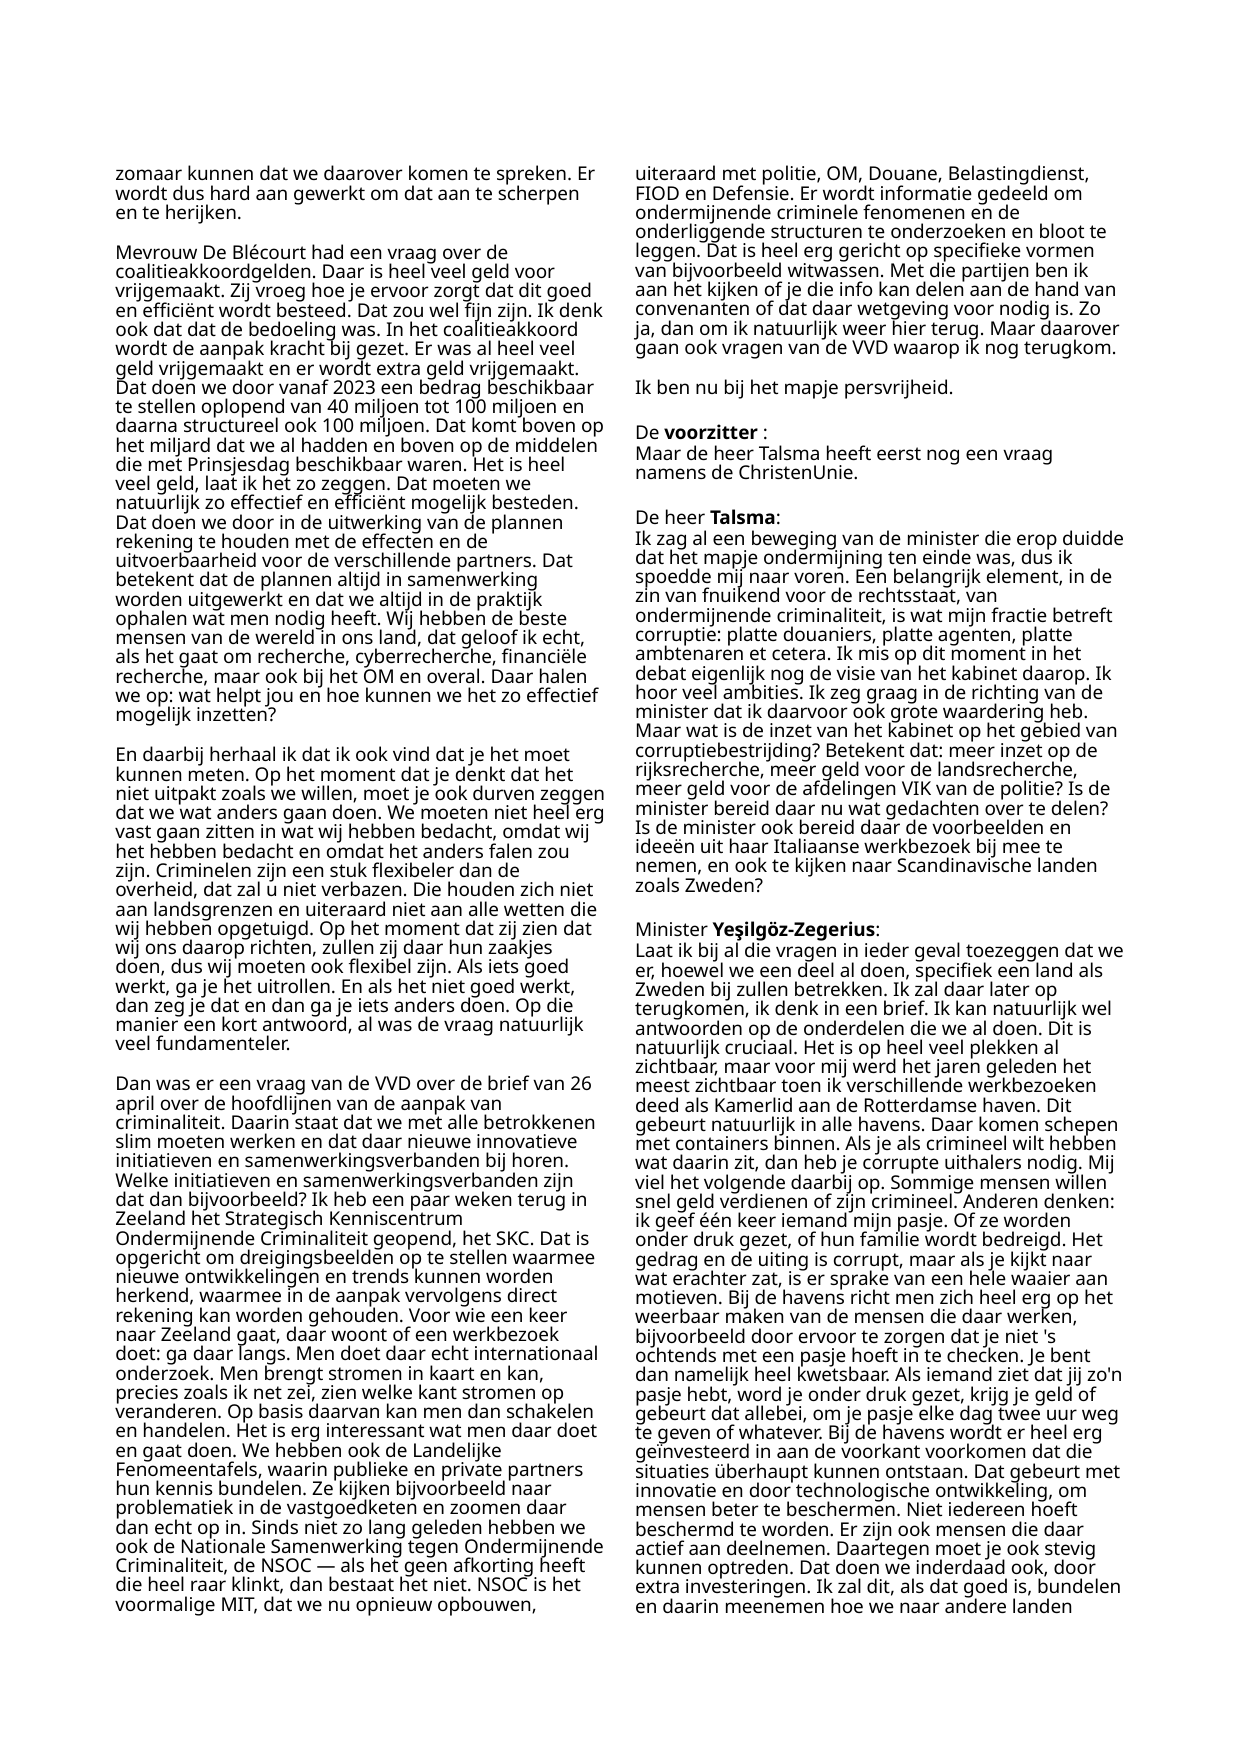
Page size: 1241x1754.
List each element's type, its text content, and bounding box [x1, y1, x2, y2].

text Ik ben nu bij het mapje persvrijheid. [635, 379, 1125, 398]
text Maar de heer Talsma heeft eerst nog een vraag namens de ChristenUnie. [635, 444, 1125, 483]
text De voorzitter : [635, 419, 1125, 444]
text Ik zag al een beweging van de minister die erop duidde dat het mapje ondermijning ten einde was, dus ik spoedde mij naar voren. Een belangrijk element, in de zin van fnuikend voor de rechtsstaat, van ondermijnende criminaliteit, is wat mijn fractie betreft corruptie: platte douaniers, platte agenten, platte ambtenaren et cetera. Ik mis op dit moment in het debat eigenlijk nog de visie van het kabinet daarop. Ik hoor veel ambities. Ik zeg graag in de richting van de minister dat ik daarvoor ook grote waardering heb. Maar wat is de inzet van het kabinet op het gebied van corruptiebestrijding? Betekent dat: meer inzet op de rijksrecherche, meer geld voor de landsrecherche, meer geld voor de afdelingen VIK van de politie? Is de minister bereid daar nu wat gedachten over te delen? Is de minister ook bereid daar de voorbeelden en ideeën uit haar Italiaanse werkbezoek bij mee te nemen, en ook te kijken naar Scandinavische landen zoals Zweden? [635, 530, 1125, 896]
text Dan was er een vraag van de VVD over de brief van 26 april over de hoofdlijnen van de aanpak van criminaliteit. Daarin staat dat we met alle betrokkenen slim moeten werken en dat daar nieuwe innovatieve initiatieven en samenwerkingsverbanden bij horen. Welke initiatieven en samenwerkingsverbanden zijn dat dan bijvoorbeeld? Ik heb een paar weken terug in Zeeland het Strategisch Kenniscentrum Ondermijnende Criminaliteit geopend, het SKC. Dat is opgericht om dreigingsbeelden op te stellen waarmee nieuwe ontwikkelingen en trends kunnen worden herkend, waarmee in de aanpak vervolgens direct rekening kan worden gehouden. Voor wie een keer naar Zeeland gaat, daar woont of een werkbezoek doet: ga daar langs. Men doet daar echt internationaal onderzoek. Men brengt stromen in kaart en kan, precies zoals ik net zei, zien welke kant stromen op veranderen. Op basis daarvan kan men dan schakelen en handelen. Het is erg interessant wat men daar doet en gaat doen. We hebben ook de Landelijke Fenomeentafels, waarin publieke en private partners hun kennis bundelen. Ze kijken bijvoorbeeld naar problematiek in de vastgoedketen en zoomen daar dan echt op in. Sinds niet zo lang geleden hebben we ook de Nationale Samenwerking tegen Ondermijnende Criminaliteit, de NSOC — als het geen afkorting heeft die heel raar klinkt, dan bestaat het niet. NSOC is het voormalige MIT, dat we nu opnieuw opbouwen, [115, 1075, 605, 1615]
text Mevrouw De Blécourt had een vraag over de coalitieakkoordgelden. Daar is heel veel geld voor vrijgemaakt. Zij vroeg hoe je ervoor zorgt dat dit goed en efficiënt wordt besteed. Dat zou wel fijn zijn. Ik denk ook dat dat de bedoeling was. In het coalitieakkoord wordt de aanpak kracht bij gezet. Er was al heel veel geld vrijgemaakt en er wordt extra geld vrijgemaakt. Dat doen we door vanaf 2023 een bedrag beschikbaar te stellen oplopend van 40 miljoen tot 100 miljoen en daarna structureel ook 100 miljoen. Dat komt boven op het miljard dat we al hadden en boven op de middelen die met Prinsjesdag beschikbaar waren. Het is heel veel geld, laat ik het zo zeggen. Dat moeten we natuurlijk zo effectief en efficiënt mogelijk besteden. Dat doen we door in de uitwerking van de plannen rekening te houden met de effecten en de uitvoerbaarheid voor de verschillende partners. Dat betekent dat de plannen altijd in samenwerking worden uitgewerkt en dat we altijd in de praktijk ophalen wat men nodig heeft. Wij hebben de beste mensen van de wereld in ons land, dat geloof ik echt, als het gaat om recherche, cyberrecherche, financiële recherche, maar ook bij het OM en overal. Daar halen we op: wat helpt jou en hoe kunnen we het zo effectief mogelijk inzetten? [115, 244, 605, 726]
text zomaar kunnen dat we daarover komen te spreken. Er wordt dus hard aan gewerkt om dat aan te scherpen en te herijken. [115, 165, 605, 223]
text uiteraard met politie, OM, Douane, Belastingdienst, FIOD en Defensie. Er wordt informatie gedeeld om ondermijnende criminele fenomenen en de onderliggende structuren te onderzoeken en bloot te leggen. Dat is heel erg gericht op specifieke vormen van bijvoorbeeld witwassen. Met die partijen ben ik aan het kijken of je die info kan delen aan de hand van convenanten of dat daar wetgeving voor nodig is. Zo ja, dan om ik natuurlijk weer hier terug. Maar daarover gaan ook vragen van de VVD waarop ik nog terugkom. [635, 165, 1125, 358]
text Minister Yeşilgöz-Zegerius: [635, 917, 1125, 942]
text Laat ik bij al die vragen in ieder geval toezeggen dat we er, hoewel we een deel al doen, specifiek een land als Zweden bij zullen betrekken. Ik zal daar later op terugkomen, ik denk in een brief. Ik kan natuurlijk wel antwoorden op de onderdelen die we al doen. Dit is natuurlijk cruciaal. Het is op heel veel plekken al zichtbaar, maar voor mij werd het jaren geleden het meest zichtbaar toen ik verschillende werkbezoeken deed als Kamerlid aan de Rotterdamse haven. Dit gebeurt natuurlijk in alle havens. Daar komen schepen met containers binnen. Als je als crimineel wilt hebben wat daarin zit, dan heb je corrupte uithalers nodig. Mij viel het volgende daarbij op. Sommige mensen willen snel geld verdienen of zijn crimineel. Anderen denken: ik geef één keer iemand mijn pasje. Of ze worden onder druk gezet, of hun familie wordt bedreigd. Het gedrag en de uiting is corrupt, maar als je kijkt naar wat erachter zat, is er sprake van een hele waaier aan motieven. Bij de havens richt men zich heel erg op het weerbaar maken van de mensen die daar werken, bijvoorbeeld door ervoor te zorgen dat je niet 's ochtends met een pasje hoeft in te checken. Je bent dan namelijk heel kwetsbaar. Als iemand ziet dat jij zo'n pasje hebt, word je onder druk gezet, krijg je geld of gebeurt dat allebei, om je pasje elke dag twee uur weg te geven of whatever. Bij de havens wordt er heel erg geïnvesteerd in aan de voorkant voorkomen dat die situaties überhaupt kunnen ontstaan. Dat gebeurt met innovatie en door technologische ontwikkeling, om mensen beter te beschermen. Niet iedereen hoeft beschermd te worden. Er zijn ook mensen die daar actief aan deelnemen. Daartegen moet je ook stevig kunnen optreden. Dat doen we inderdaad ook, door extra investeringen. Ik zal dit, als dat goed is, bundelen en daarin meenemen hoe we naar andere landen [635, 942, 1125, 1617]
text En daarbij herhaal ik dat ik ook vind dat je het moet kunnen meten. Op het moment dat je denkt dat het niet uitpakt zoals we willen, moet je ook durven zeggen dat we wat anders gaan doen. We moeten niet heel erg vast gaan zitten in wat wij hebben bedacht, omdat wij het hebben bedacht en omdat het anders falen zou zijn. Criminelen zijn een stuk flexibeler dan de overheid, dat zal u niet verbazen. Die houden zich niet aan landsgrenzen en uiteraard niet aan alle wetten die wij hebben opgetuigd. Op het moment dat zij zien dat wij ons daarop richten, zullen zij daar hun zaakjes doen, dus wij moeten ook flexibel zijn. Als iets goed werkt, ga je het uitrollen. En als het niet goed werkt, dan zeg je dat en dan ga je iets anders doen. Op die manier een kort antwoord, al was de vraag natuurlijk veel fundamenteler. [115, 746, 605, 1055]
text De heer Talsma: [635, 504, 1125, 530]
